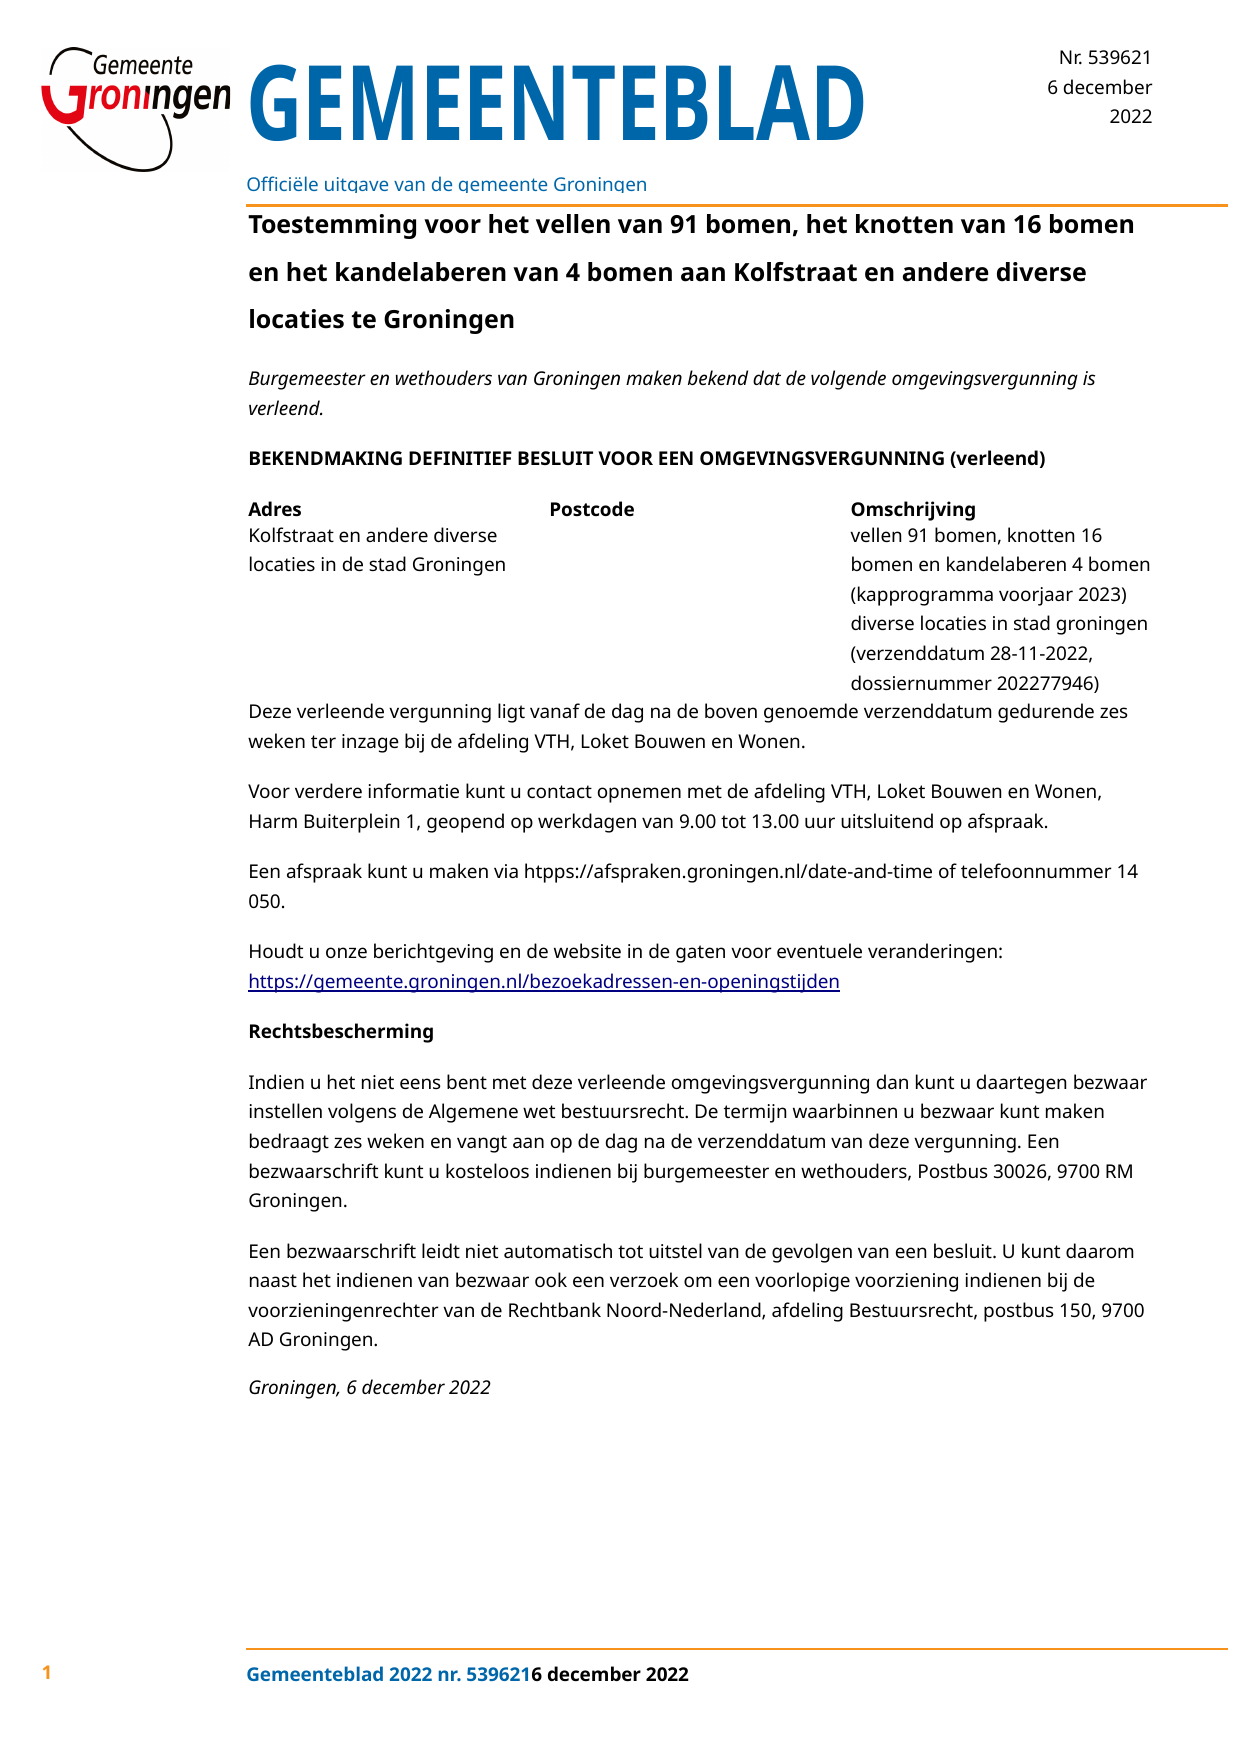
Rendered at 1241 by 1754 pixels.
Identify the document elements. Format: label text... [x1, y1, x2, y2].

table_header Postcode [549, 496, 850, 522]
table_cell vellen 91 bomen, knotten 16 bomen en kandelaberen 4 bomen (kapprogramma voorjaar 2023) diverse locaties in stad groningen (verzenddatum 28-11-2022, dossiernummer 202277946) [850, 522, 1152, 695]
table_cell Kolfstraat en andere diverse locaties in de stad Groningen [248, 522, 549, 695]
text Groningen, 6 december 2022 [248, 1374, 1152, 1400]
text Indien u het niet eens bent met deze verleende omgevingsvergunning dan kunt u daartegen bezwaar instellen volgens de Algemene wet bestuursrecht. De termijn waarbinnen u bezwaar kunt maken bedraagt zes weken en vangt aan op de dag na de verzenddatum van deze vergunning. Een bezwaarschrift kunt u kosteloos indienen bij burgemeester en wethouders, Postbus 30026, 9700 RM Groningen. [248, 1069, 1152, 1213]
table_header Adres [248, 496, 549, 522]
table_header Omschrijving [850, 496, 1152, 522]
text Houdt u onze berichtgeving en de website in de gaten voor eventuele veranderingen: https://gemeente.groningen.nl/bezoekadressen-en-openingstijden [248, 939, 1152, 994]
text Een bezwaarschrift leidt niet automatisch tot uitstel van de gevolgen van een besluit. U kunt daarom naast het indienen van bezwaar ook een verzoek om een voorlopige voorziening indienen bij de voorzieningenrechter van de Rechtbank Noord-Nederland, afdeling Bestuursrecht, postbus 150, 9700 AD Groningen. [248, 1238, 1152, 1352]
text BEKENDMAKING DEFINITIEF BESLUIT VOOR EEN OMGEVINGSVERGUNNING (verleend) [248, 446, 1152, 471]
text Deze verleende vergunning ligt vanaf de dag na de boven genoemde verzenddatum gedurende zes weken ter inzage bij de afdeling VTH, Loket Bouwen en Wonen. [248, 699, 1152, 754]
text Burgemeester en wethouders van Groningen maken bekend dat de volgende omgevingsvergunning is verleend. [248, 366, 1152, 421]
text Een afspraak kunt u maken via htpps://afspraken.groningen.nl/date-and-time of telefoonnummer 14 050. [248, 859, 1152, 914]
text Voor verdere informatie kunt u contact opnemen met de afdeling VTH, Loket Bouwen en Wonen, Harm Buiterplein 1, geopend op werkdagen van 9.00 tot 13.00 uur uitsluitend op afspraak. [248, 779, 1152, 834]
picture [41, 47, 231, 172]
table_cell [549, 522, 850, 695]
text Rechtsbescherming [248, 1019, 1152, 1044]
text Toestemming voor het vellen van 91 bomen, het knotten van 16 bomen en het kandelaberen van 4 bomen aan Kolfstraat en andere diverse locaties te Groningen [248, 207, 1152, 336]
